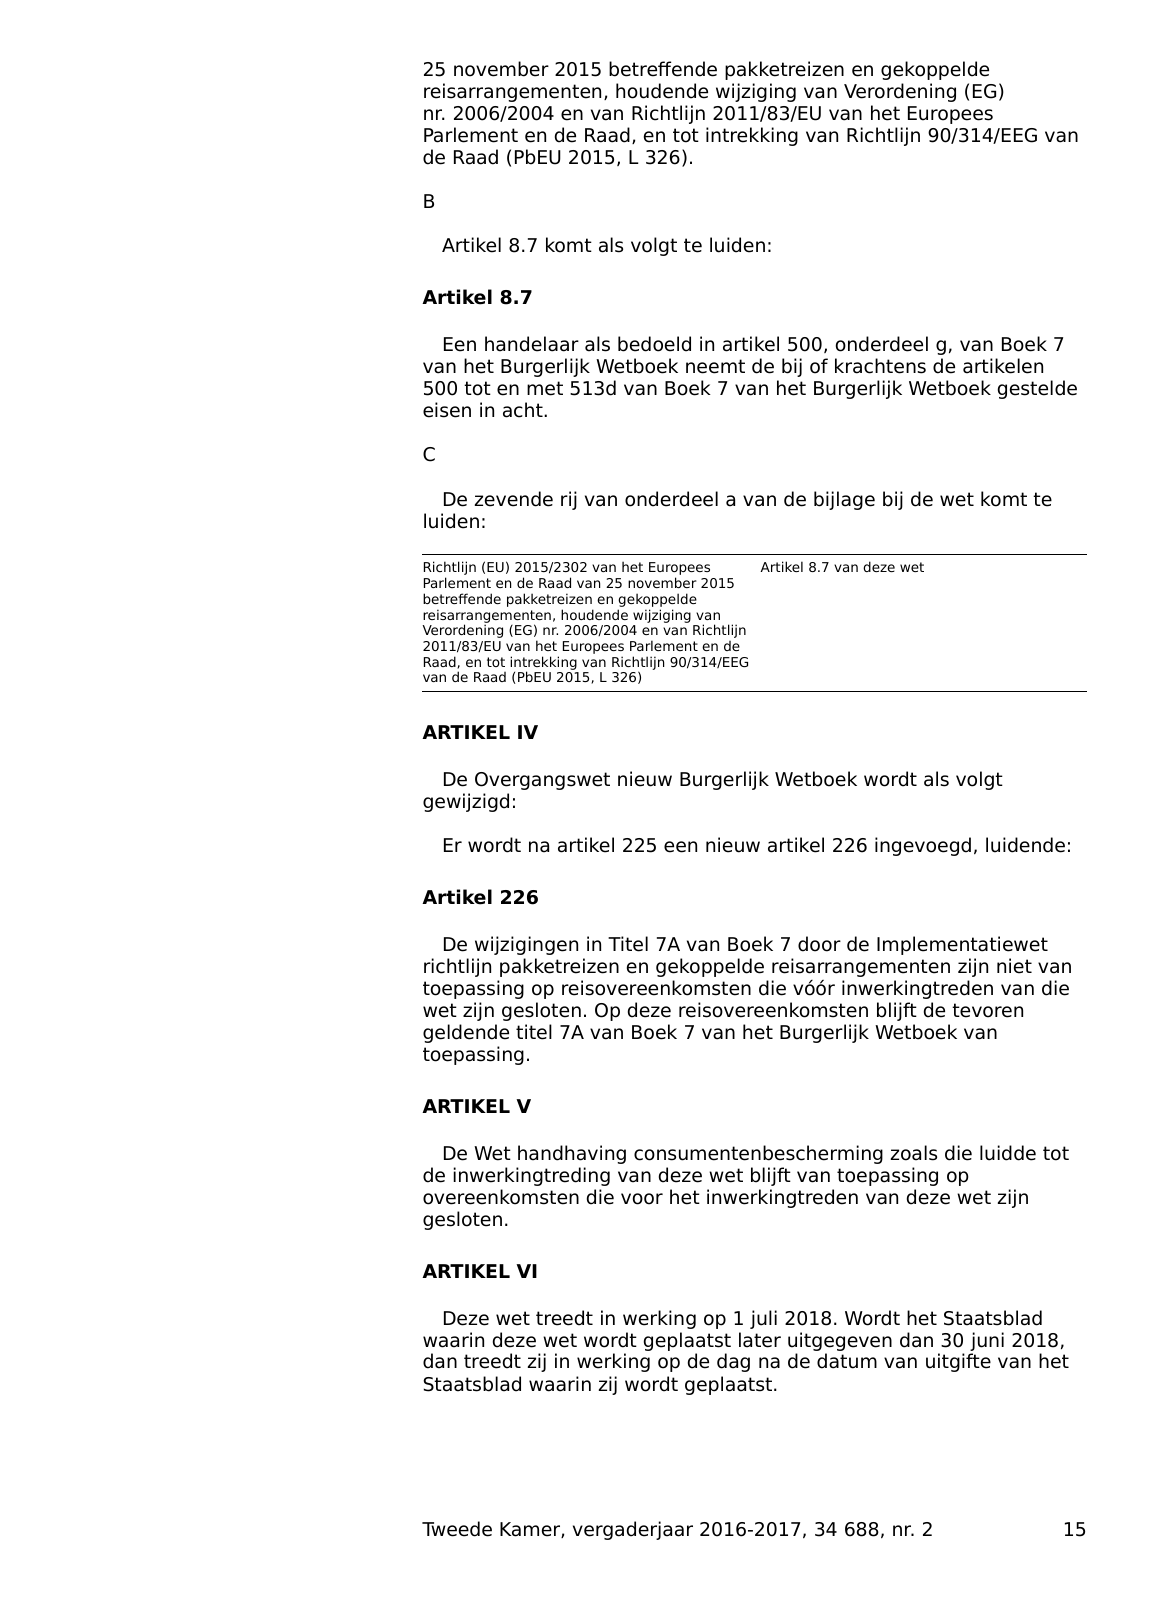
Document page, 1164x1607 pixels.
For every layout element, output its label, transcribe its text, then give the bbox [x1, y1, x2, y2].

text De Wet handhaving consumentenbescherming zoals die luidde tot de inwerkingtreding van deze wet blijft van toepassing op overeenkomsten die voor het inwerkingtreden van deze wet zijn gesloten. [422, 1143, 1087, 1231]
text C [422, 444, 1087, 466]
text De zevende rij van onderdeel a van de bijlage bij de wet komt te luiden: [422, 488, 1087, 532]
text 25 november 2015 betreffende pakketreizen en gekoppelde reisarrangementen, houdende wijziging van Verordening (EG) nr. 2006/2004 en van Richtlijn 2011/83/EU van het Europees Parlement en de Raad, en tot intrekking van Richtlijn 90/314/EEG van de Raad (PbEU 2015, L 326). [422, 59, 1087, 169]
text De wijzigingen in Titel 7A van Boek 7 door de Implementatiewet richtlijn pakketreizen en gekoppelde reisarrangementen zijn niet van toepassing op reisovereenkomsten die vóór inwerkingtreden van die wet zijn gesloten. Op deze reisovereenkomsten blijft de tevoren geldende titel 7A van Boek 7 van het Burgerlijk Wetboek van toepassing. [422, 934, 1087, 1066]
subtitle ARTIKEL VI [422, 1261, 1087, 1282]
subtitle ARTIKEL V [422, 1096, 1087, 1118]
subtitle Artikel 226 [422, 887, 1087, 909]
subtitle Artikel 8.7 [422, 287, 1087, 309]
text Artikel 8.7 komt als volgt te luiden: [422, 235, 1087, 257]
text De Overgangswet nieuw Burgerlijk Wetboek wordt als volgt gewijzigd: [422, 769, 1087, 813]
text B [422, 191, 1087, 213]
text Deze wet treedt in werking op 1 juli 2018. Wordt het Staatsblad waarin deze wet wordt geplaatst later uitgegeven dan 30 juni 2018, dan treedt zij in werking op de dag na de datum van uitgifte van het Staatsblad waarin zij wordt geplaatst. [422, 1307, 1087, 1395]
subtitle ARTIKEL IV [422, 722, 1087, 744]
table_header Richtlijn (EU) 2015/2302 van het Europees Parlement en de Raad van 25 november 2015 betreffende pakketreizen en gekoppelde reisarrangementen, houdende wijziging van Verordening (EG) nr. 2006/2004 en van Richtlijn 2011/83/EU van het Europees Parlement en de Raad, en tot intrekking van Richtlijn 90/314/EEG van de Raad (PbEU 2015, L 326) [422, 555, 754, 691]
text Een handelaar als bedoeld in artikel 500, onderdeel g, van Boek 7 van het Burgerlijk Wetboek neemt de bij of krachtens de artikelen 500 tot en met 513d van Boek 7 van het Burgerlijk Wetboek gestelde eisen in acht. [422, 334, 1087, 422]
text Er wordt na artikel 225 een nieuw artikel 226 ingevoegd, luidende: [422, 835, 1087, 857]
table_header Artikel 8.7 van deze wet [754, 555, 1087, 691]
